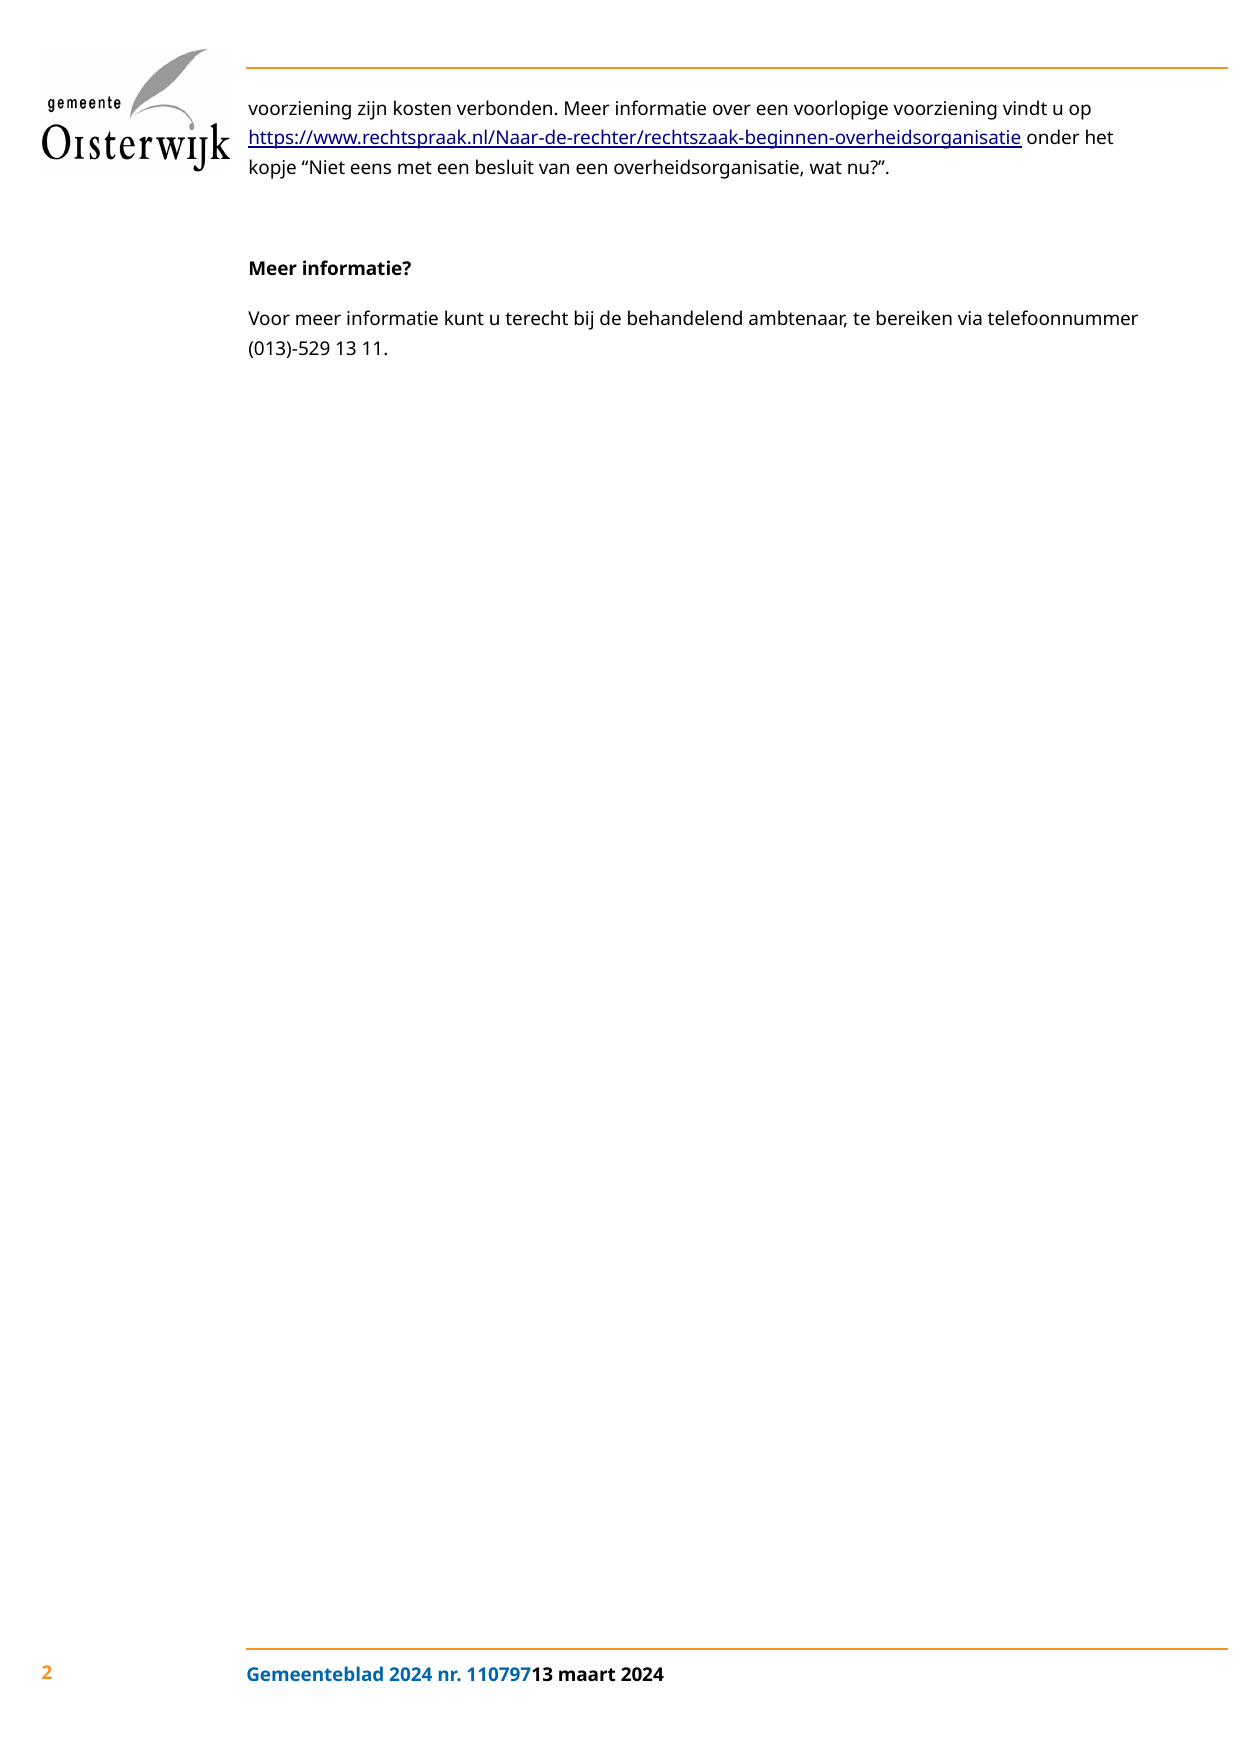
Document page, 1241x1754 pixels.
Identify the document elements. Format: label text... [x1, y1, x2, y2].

picture [41, 47, 231, 172]
text Meer informatie? [248, 255, 1152, 281]
text Voor meer informatie kunt u terecht bij de behandelend ambtenaar, te bereiken via telefoonnummer (013)-529 13 11. [248, 305, 1152, 361]
text voorziening zijn kosten verbonden. Meer informatie over een voorlopige voorziening vindt u op https://www.rechtspraak.nl/Naar-de-rechter/rechtszaak-beginnen-overheidsorganisatie onder het kopje “Niet eens met een besluit van een overheidsorganisatie, wat nu?”. [248, 95, 1152, 180]
